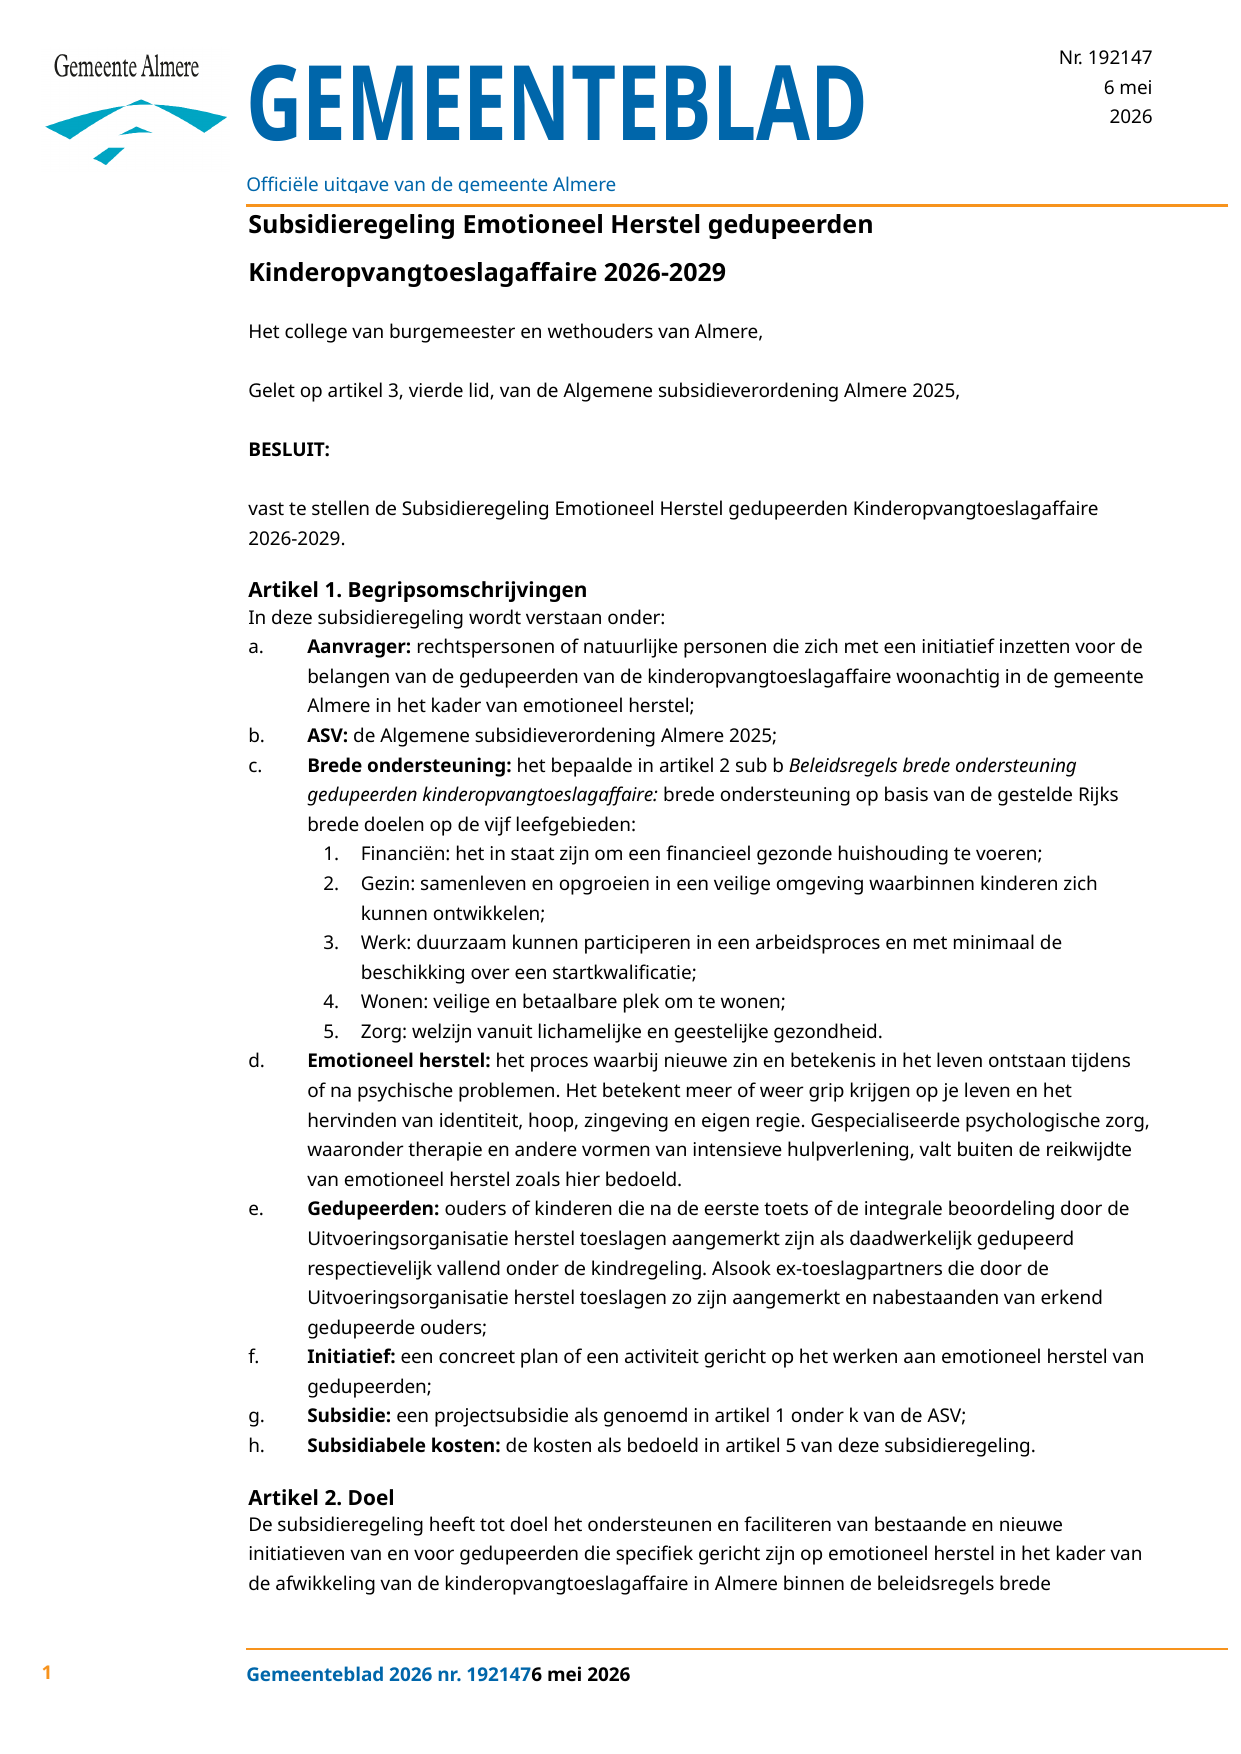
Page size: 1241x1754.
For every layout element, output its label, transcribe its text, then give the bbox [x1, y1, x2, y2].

list Subsidiabele kosten: de kosten als bedoeld in artikel 5 van deze subsidieregeling. [248, 1432, 1152, 1458]
list ASV: de Algemene subsidieverordening Almere 2025; [248, 722, 1152, 748]
list Brede ondersteuning: het bepaalde in artikel 2 sub b Beleidsregels brede ondersteuning gedupeerden kinderopvangtoeslagaffaire: brede ondersteuning op basis van de gestelde Rijks brede doelen op de vijf leefgebieden: [248, 752, 1152, 837]
text vast te stellen de Subsidieregeling Emotioneel Herstel gedupeerden Kinderopvangtoeslagaffaire 2026-2029. [248, 495, 1152, 551]
list Zorg: welzijn vanuit lichamelijke en geestelijke gezondheid. [323, 1018, 1152, 1044]
list Gedupeerden: ouders of kinderen die na de eerste toets of de integrale beoordeling door de Uitvoeringsorganisatie herstel toeslagen aangemerkt zijn als daadwerkelijk gedupeerd respectievelijk vallend onder de kindregeling. Alsook ex-toeslagpartners die door de Uitvoeringsorganisatie herstel toeslagen zo zijn aangemerkt en nabestaanden van erkend gedupeerde ouders; [248, 1196, 1152, 1339]
list Gezin: samenleven en opgroeien in een veilige omgeving waarbinnen kinderen zich kunnen ontwikkelen; [323, 870, 1152, 925]
text Het college van burgemeester en wethouders van Almere, [248, 318, 1152, 344]
text In deze subsidieregeling wordt verstaan onder: [248, 604, 1152, 629]
text Artikel 1. Begripsomschrijvingen [248, 575, 1152, 604]
text BESLUIT: [248, 436, 1152, 462]
list Emotioneel herstel: het proces waarbij nieuwe zin en betekenis in het leven ontstaan tijdens of na psychische problemen. Het betekent meer of weer grip krijgen op je leven en het hervinden van identiteit, hoop, zingeving en eigen regie. Gespecialiseerde psychologische zorg, waaronder therapie en andere vormen van intensieve hulpverlening, valt buiten de reikwijdte van emotioneel herstel zoals hier bedoeld. [248, 1048, 1152, 1192]
list Subsidie: een projectsubsidie als genoemd in artikel 1 onder k van de ASV; [248, 1403, 1152, 1428]
text De subsidieregeling heeft tot doel het ondersteunen en faciliteren van bestaande en nieuwe initiatieven van en voor gedupeerden die specifiek gericht zijn op emotioneel herstel in het kader van de afwikkeling van de kinderopvangtoeslagaffaire in Almere binnen de beleidsregels brede [248, 1511, 1152, 1596]
list Wonen: veilige en betaalbare plek om te wonen; [323, 988, 1152, 1014]
text Artikel 2. Doel [248, 1483, 1152, 1511]
picture [41, 47, 231, 172]
list Initiatief: een concreet plan of een activiteit gericht op het werken aan emotioneel herstel van gedupeerden; [248, 1343, 1152, 1399]
list Financiën: het in staat zijn om een financieel gezonde huishouding te voeren; [323, 841, 1152, 866]
list Werk: duurzaam kunnen participeren in een arbeidsproces en met minimaal de beschikking over een startkwalificatie; [323, 929, 1152, 984]
list Aanvrager: rechtspersonen of natuurlijke personen die zich met een initiatief inzetten voor de belangen van de gedupeerden van de kinderopvangtoeslagaffaire woonachtig in de gemeente Almere in het kader van emotioneel herstel; [248, 633, 1152, 718]
text Gelet op artikel 3, vierde lid, van de Algemene subsidieverordening Almere 2025, [248, 377, 1152, 403]
text Subsidieregeling Emotioneel Herstel gedupeerden Kinderopvangtoeslagaffaire 2026-2029 [248, 207, 1152, 288]
